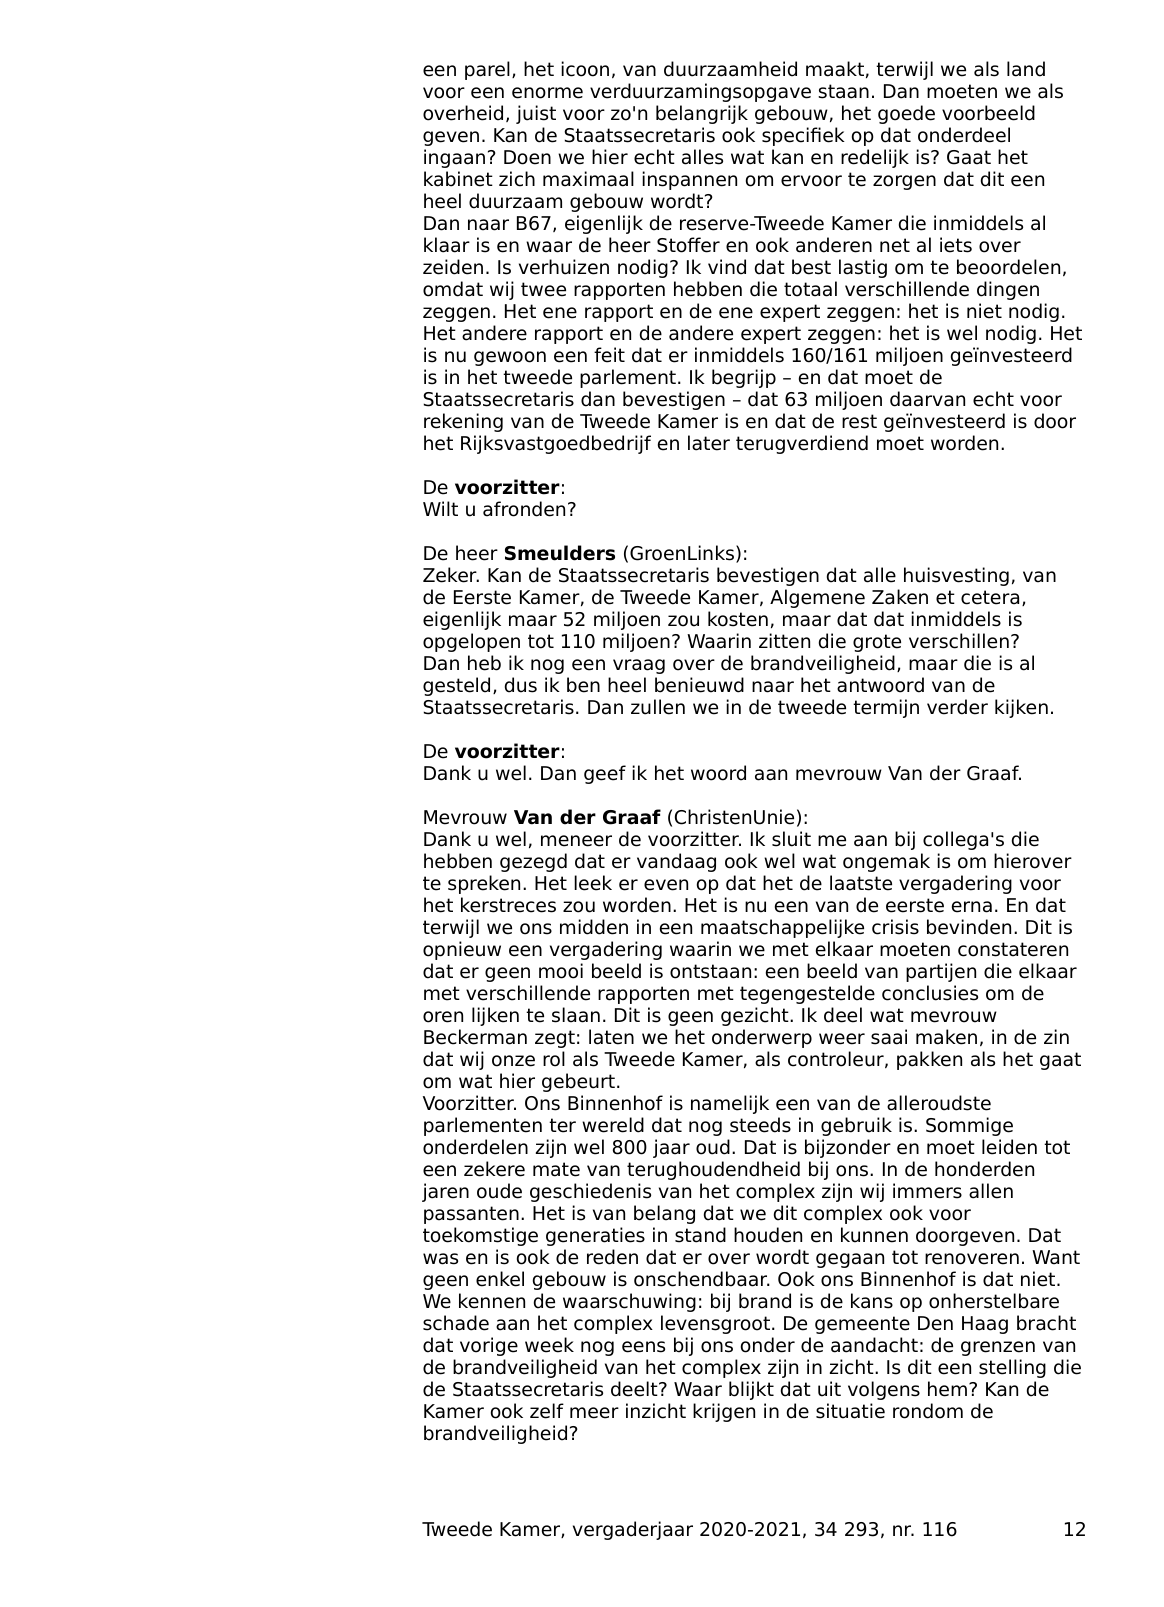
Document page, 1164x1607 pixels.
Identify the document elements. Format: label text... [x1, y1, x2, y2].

text We kennen de waarschuwing: bij brand is de kans op onherstelbare schade aan het complex levensgroot. De gemeente Den Haag bracht dat vorige week nog eens bij ons onder de aandacht: de grenzen van de brandveiligheid van het complex zijn in zicht. Is dit een stelling die de Staatssecretaris deelt? Waar blijkt dat uit volgens hem? Kan de Kamer ook zelf meer inzicht krijgen in de situatie rondom de brandveiligheid? [422, 1291, 1087, 1444]
text Dank u wel. Dan geef ik het woord aan mevrouw Van der Graaf. [422, 763, 1087, 785]
text De voorzitter: [422, 741, 1087, 763]
text Dank u wel, meneer de voorzitter. Ik sluit me aan bij collegaꞌs die hebben gezegd dat er vandaag ook wel wat ongemak is om hierover te spreken. Het leek er even op dat het de laatste vergadering voor het kerstreces zou worden. Het is nu een van de eerste erna. En dat terwijl we ons midden in een maatschappelijke crisis bevinden. Dit is opnieuw een vergadering waarin we met elkaar moeten constateren dat er geen mooi beeld is ontstaan: een beeld van partijen die elkaar met verschillende rapporten met tegengestelde conclusies om de oren lijken te slaan. Dit is geen gezicht. Ik deel wat mevrouw Beckerman zegt: laten we het onderwerp weer saai maken, in de zin dat wij onze rol als Tweede Kamer, als controleur, pakken als het gaat om wat hier gebeurt. [422, 829, 1087, 1093]
text Mevrouw Van der Graaf (ChristenUnie): [422, 807, 1087, 829]
text Voorzitter. Ons Binnenhof is namelijk een van de alleroudste parlementen ter wereld dat nog steeds in gebruik is. Sommige onderdelen zijn wel 800 jaar oud. Dat is bijzonder en moet leiden tot een zekere mate van terughoudendheid bij ons. In de honderden jaren oude geschiedenis van het complex zijn wij immers allen passanten. Het is van belang dat we dit complex ook voor toekomstige generaties in stand houden en kunnen doorgeven. Dat was en is ook de reden dat er over wordt gegaan tot renoveren. Want geen enkel gebouw is onschendbaar. Ook ons Binnenhof is dat niet. [422, 1093, 1087, 1291]
text Zeker. Kan de Staatssecretaris bevestigen dat alle huisvesting, van de Eerste Kamer, de Tweede Kamer, Algemene Zaken et cetera, eigenlijk maar 52 miljoen zou kosten, maar dat dat inmiddels is opgelopen tot 110 miljoen? Waarin zitten die grote verschillen? [422, 565, 1087, 653]
text De voorzitter: [422, 477, 1087, 499]
text De heer Smeulders (GroenLinks): [422, 543, 1087, 565]
text een parel, het icoon, van duurzaamheid maakt, terwijl we als land voor een enorme verduurzamingsopgave staan. Dan moeten we als overheid, juist voor zo'n belangrijk gebouw, het goede voorbeeld geven. Kan de Staatssecretaris ook specifiek op dat onderdeel ingaan? Doen we hier echt alles wat kan en redelijk is? Gaat het kabinet zich maximaal inspannen om ervoor te zorgen dat dit een heel duurzaam gebouw wordt? [422, 59, 1087, 213]
text Dan heb ik nog een vraag over de brandveiligheid, maar die is al gesteld, dus ik ben heel benieuwd naar het antwoord van de Staatssecretaris. Dan zullen we in de tweede termijn verder kijken. [422, 653, 1087, 719]
text Dan naar B67, eigenlijk de reserve-Tweede Kamer die inmiddels al klaar is en waar de heer Stoffer en ook anderen net al iets over zeiden. Is verhuizen nodig? Ik vind dat best lastig om te beoordelen, omdat wij twee rapporten hebben die totaal verschillende dingen zeggen. Het ene rapport en de ene expert zeggen: het is niet nodig. Het andere rapport en de andere expert zeggen: het is wel nodig. Het is nu gewoon een feit dat er inmiddels 160/161 miljoen geïnvesteerd is in het tweede parlement. Ik begrijp – en dat moet de Staatssecretaris dan bevestigen – dat 63 miljoen daarvan echt voor rekening van de Tweede Kamer is en dat de rest geïnvesteerd is door het Rijksvastgoedbedrijf en later terugverdiend moet worden. [422, 213, 1087, 455]
text Wilt u afronden? [422, 499, 1087, 521]
